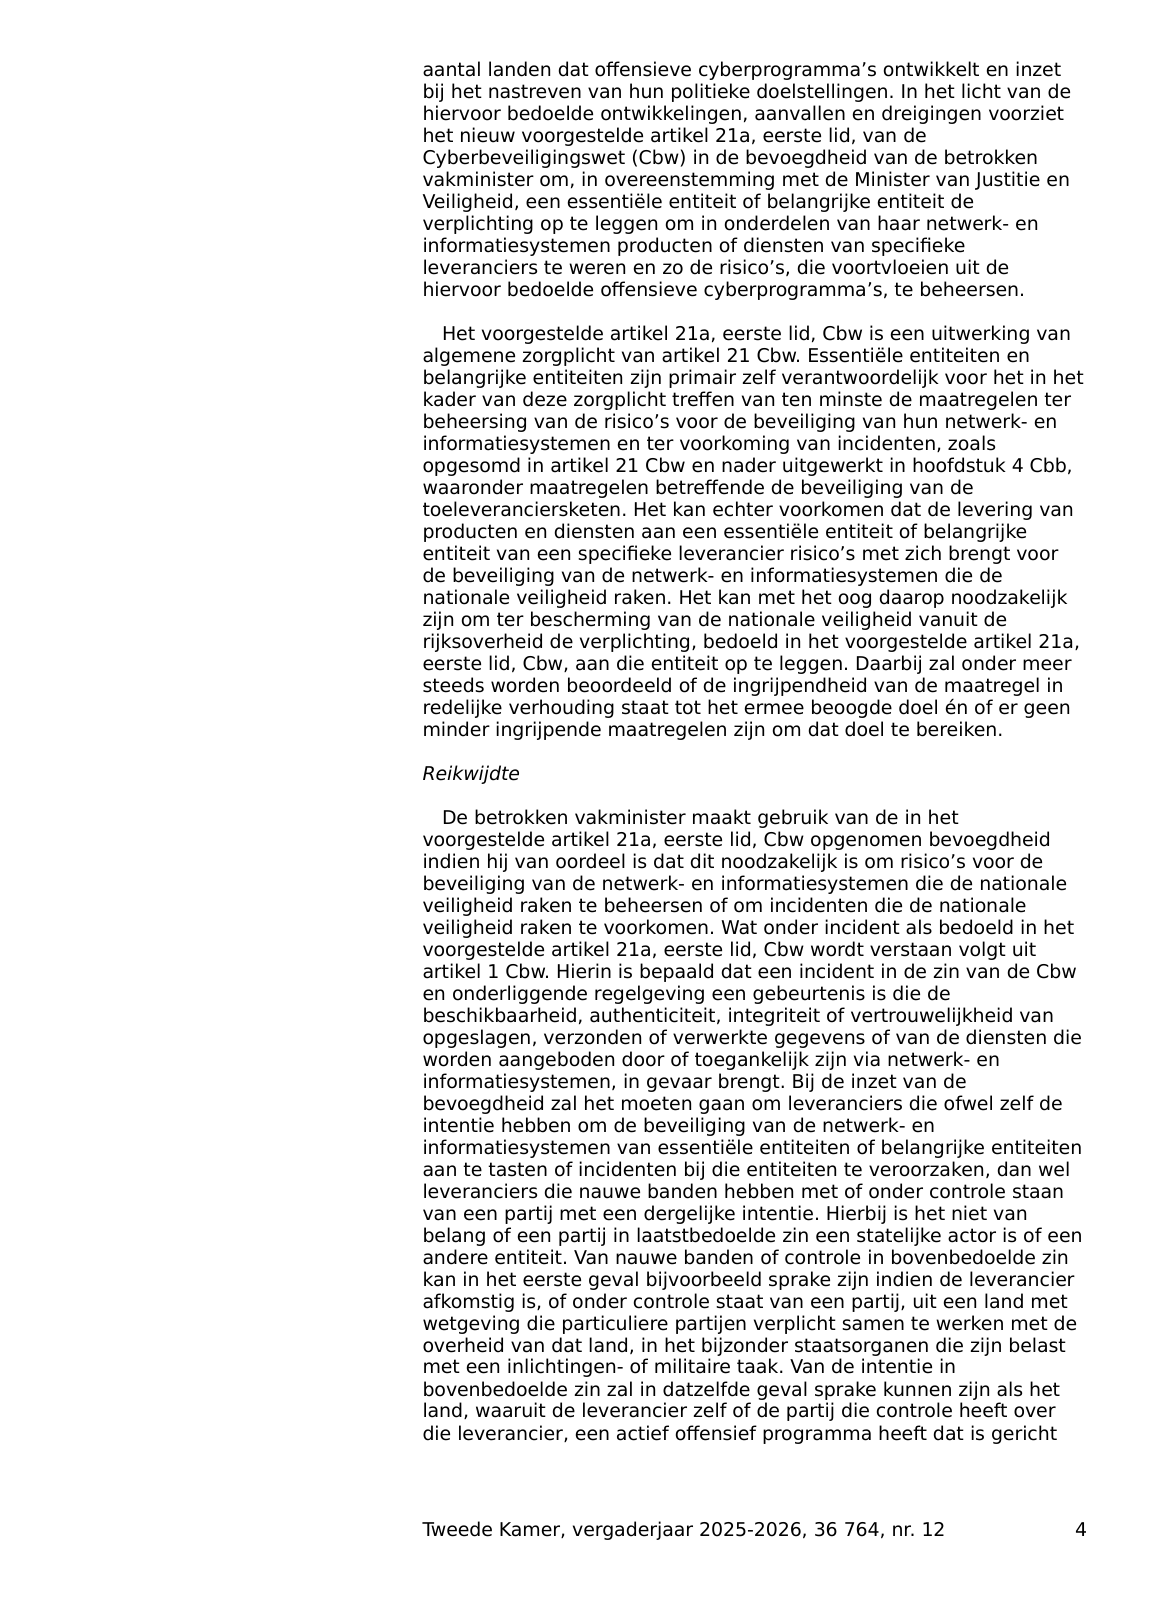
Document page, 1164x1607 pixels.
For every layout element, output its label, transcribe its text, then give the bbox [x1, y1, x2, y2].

subtitle Reikwijdte [422, 763, 1087, 785]
text De betrokken vakminister maakt gebruik van de in het voorgestelde artikel 21a, eerste lid, Cbw opgenomen bevoegdheid indien hij van oordeel is dat dit noodzakelijk is om risico’s voor de beveiliging van de netwerk- en informatiesystemen die de nationale veiligheid raken te beheersen of om incidenten die de nationale veiligheid raken te voorkomen. Wat onder incident als bedoeld in het voorgestelde artikel 21a, eerste lid, Cbw wordt verstaan volgt uit artikel 1 Cbw. Hierin is bepaald dat een incident in de zin van de Cbw en onderliggende regelgeving een gebeurtenis is die de beschikbaarheid, authenticiteit, integriteit of vertrouwelijkheid van opgeslagen, verzonden of verwerkte gegevens of van de diensten die worden aangeboden door of toegankelijk zijn via netwerk- en informatiesystemen, in gevaar brengt. Bij de inzet van de bevoegdheid zal het moeten gaan om leveranciers die ofwel zelf de intentie hebben om de beveiliging van de netwerk- en informatiesystemen van essentiële entiteiten of belangrijke entiteiten aan te tasten of incidenten bij die entiteiten te veroorzaken, dan wel leveranciers die nauwe banden hebben met of onder controle staan van een partij met een dergelijke intentie. Hierbij is het niet van belang of een partij in laatstbedoelde zin een statelijke actor is of een andere entiteit. Van nauwe banden of controle in bovenbedoelde zin kan in het eerste geval bijvoorbeeld sprake zijn indien de leverancier afkomstig is, of onder controle staat van een partij, uit een land met wetgeving die particuliere partijen verplicht samen te werken met de overheid van dat land, in het bijzonder staatsorganen die zijn belast met een inlichtingen- of militaire taak. Van de intentie in bovenbedoelde zin zal in datzelfde geval sprake kunnen zijn als het land, waaruit de leverancier zelf of de partij die controle heeft over die leverancier, een actief offensief programma heeft dat is gericht [422, 807, 1087, 1444]
text aantal landen dat offensieve cyberprogramma’s ontwikkelt en inzet bij het nastreven van hun politieke doelstellingen. In het licht van de hiervoor bedoelde ontwikkelingen, aanvallen en dreigingen voorziet het nieuw voorgestelde artikel 21a, eerste lid, van de Cyberbeveiligingswet (Cbw) in de bevoegdheid van de betrokken vakminister om, in overeenstemming met de Minister van Justitie en Veiligheid, een essentiële entiteit of belangrijke entiteit de verplichting op te leggen om in onderdelen van haar netwerk- en informatiesystemen producten of diensten van specifieke leveranciers te weren en zo de risico’s, die voortvloeien uit de hiervoor bedoelde offensieve cyberprogramma’s, te beheersen. [422, 59, 1087, 301]
text Het voorgestelde artikel 21a, eerste lid, Cbw is een uitwerking van algemene zorgplicht van artikel 21 Cbw. Essentiële entiteiten en belangrijke entiteiten zijn primair zelf verantwoordelijk voor het in het kader van deze zorgplicht treffen van ten minste de maatregelen ter beheersing van de risico’s voor de beveiliging van hun netwerk- en informatiesystemen en ter voorkoming van incidenten, zoals opgesomd in artikel 21 Cbw en nader uitgewerkt in hoofdstuk 4 Cbb, waaronder maatregelen betreffende de beveiliging van de toeleveranciersketen. Het kan echter voorkomen dat de levering van producten en diensten aan een essentiële entiteit of belangrijke entiteit van een specifieke leverancier risico’s met zich brengt voor de beveiliging van de netwerk- en informatiesystemen die de nationale veiligheid raken. Het kan met het oog daarop noodzakelijk zijn om ter bescherming van de nationale veiligheid vanuit de rijksoverheid de verplichting, bedoeld in het voorgestelde artikel 21a, eerste lid, Cbw, aan die entiteit op te leggen. Daarbij zal onder meer steeds worden beoordeeld of de ingrijpendheid van de maatregel in redelijke verhouding staat tot het ermee beoogde doel én of er geen minder ingrijpende maatregelen zijn om dat doel te bereiken. [422, 323, 1087, 741]
